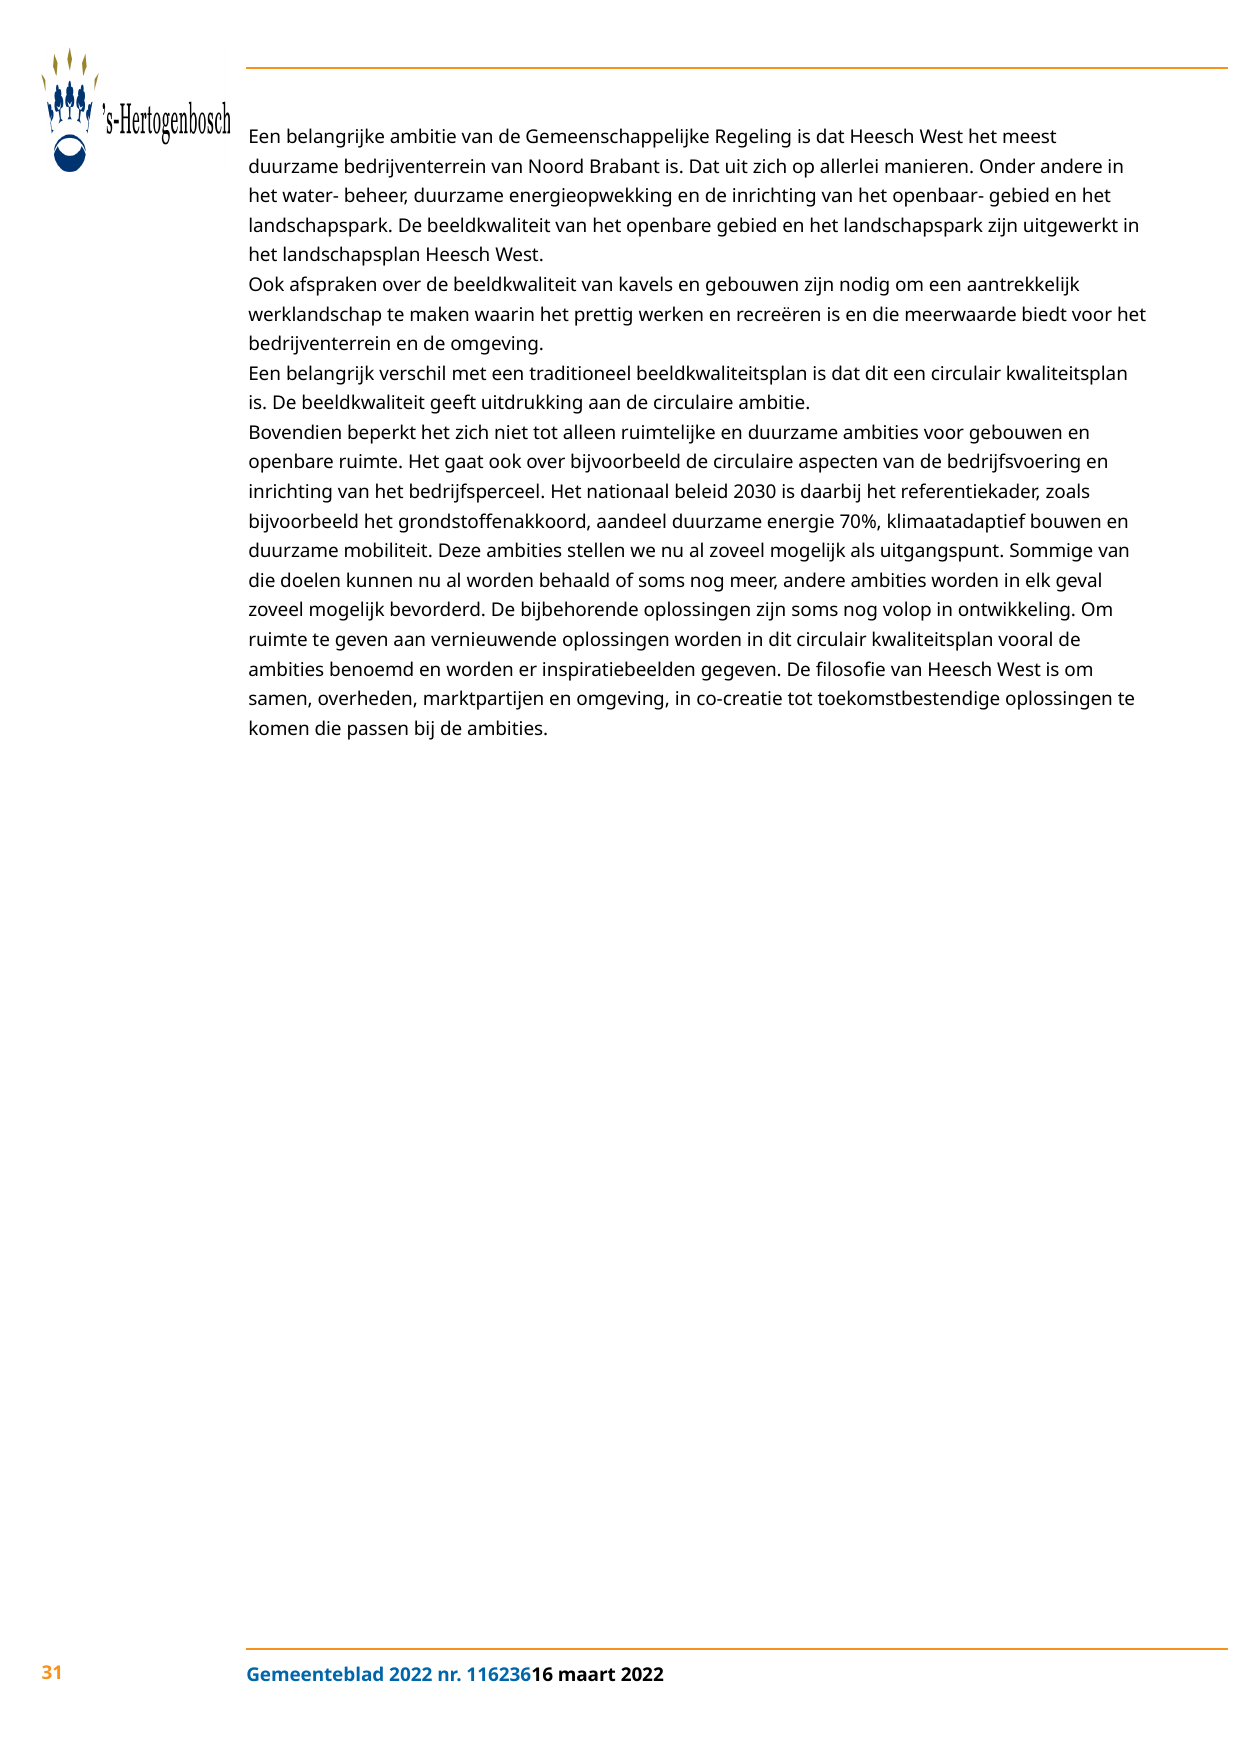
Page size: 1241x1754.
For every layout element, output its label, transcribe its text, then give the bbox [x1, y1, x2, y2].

text Ook afspraken over de beeldkwaliteit van kavels en gebouwen zijn nodig om een aantrekkelijk werklandschap te maken waarin het prettig werken en recreëren is en die meerwaarde biedt voor het bedrijventerrein en de omgeving. [248, 271, 1152, 356]
text Bovendien beperkt het zich niet tot alleen ruimtelijke en duurzame ambities voor gebouwen en openbare ruimte. Het gaat ook over bijvoorbeeld de circulaire aspecten van de bedrijfsvoering en inrichting van het bedrijfsperceel. Het nationaal beleid 2030 is daarbij het referentiekader, zoals bijvoorbeeld het grondstoffenakkoord, aandeel duurzame energie 70%, klimaatadaptief bouwen en duurzame mobiliteit. Deze ambities stellen we nu al zoveel mogelijk als uitgangspunt. Sommige van die doelen kunnen nu al worden behaald of soms nog meer, andere ambities worden in elk geval zoveel mogelijk bevorderd. De bijbehorende oplossingen zijn soms nog volop in ontwikkeling. Om ruimte te geven aan vernieuwende oplossingen worden in dit circulair kwaliteitsplan vooral de ambities benoemd en worden er inspiratiebeelden gegeven. De filosofie van Heesch West is om samen, overheden, marktpartijen en omgeving, in co-creatie tot toekomstbestendige oplossingen te komen die passen bij de ambities. [248, 419, 1152, 741]
text Een belangrijke ambitie van de Gemeenschappelijke Regeling is dat Heesch West het meest duurzame bedrijventerrein van Noord Brabant is. Dat uit zich op allerlei manieren. Onder andere in het water- beheer, duurzame energieopwekking en de inrichting van het openbaar- gebied en het landschapspark. De beeldkwaliteit van het openbare gebied en het landschapspark zijn uitgewerkt in het landschapsplan Heesch West. [248, 123, 1152, 267]
text Een belangrijk verschil met een traditioneel beeldkwaliteitsplan is dat dit een circulair kwaliteitsplan is. De beeldkwaliteit geeft uitdrukking aan de circulaire ambitie. [248, 360, 1152, 415]
picture [41, 47, 231, 172]
